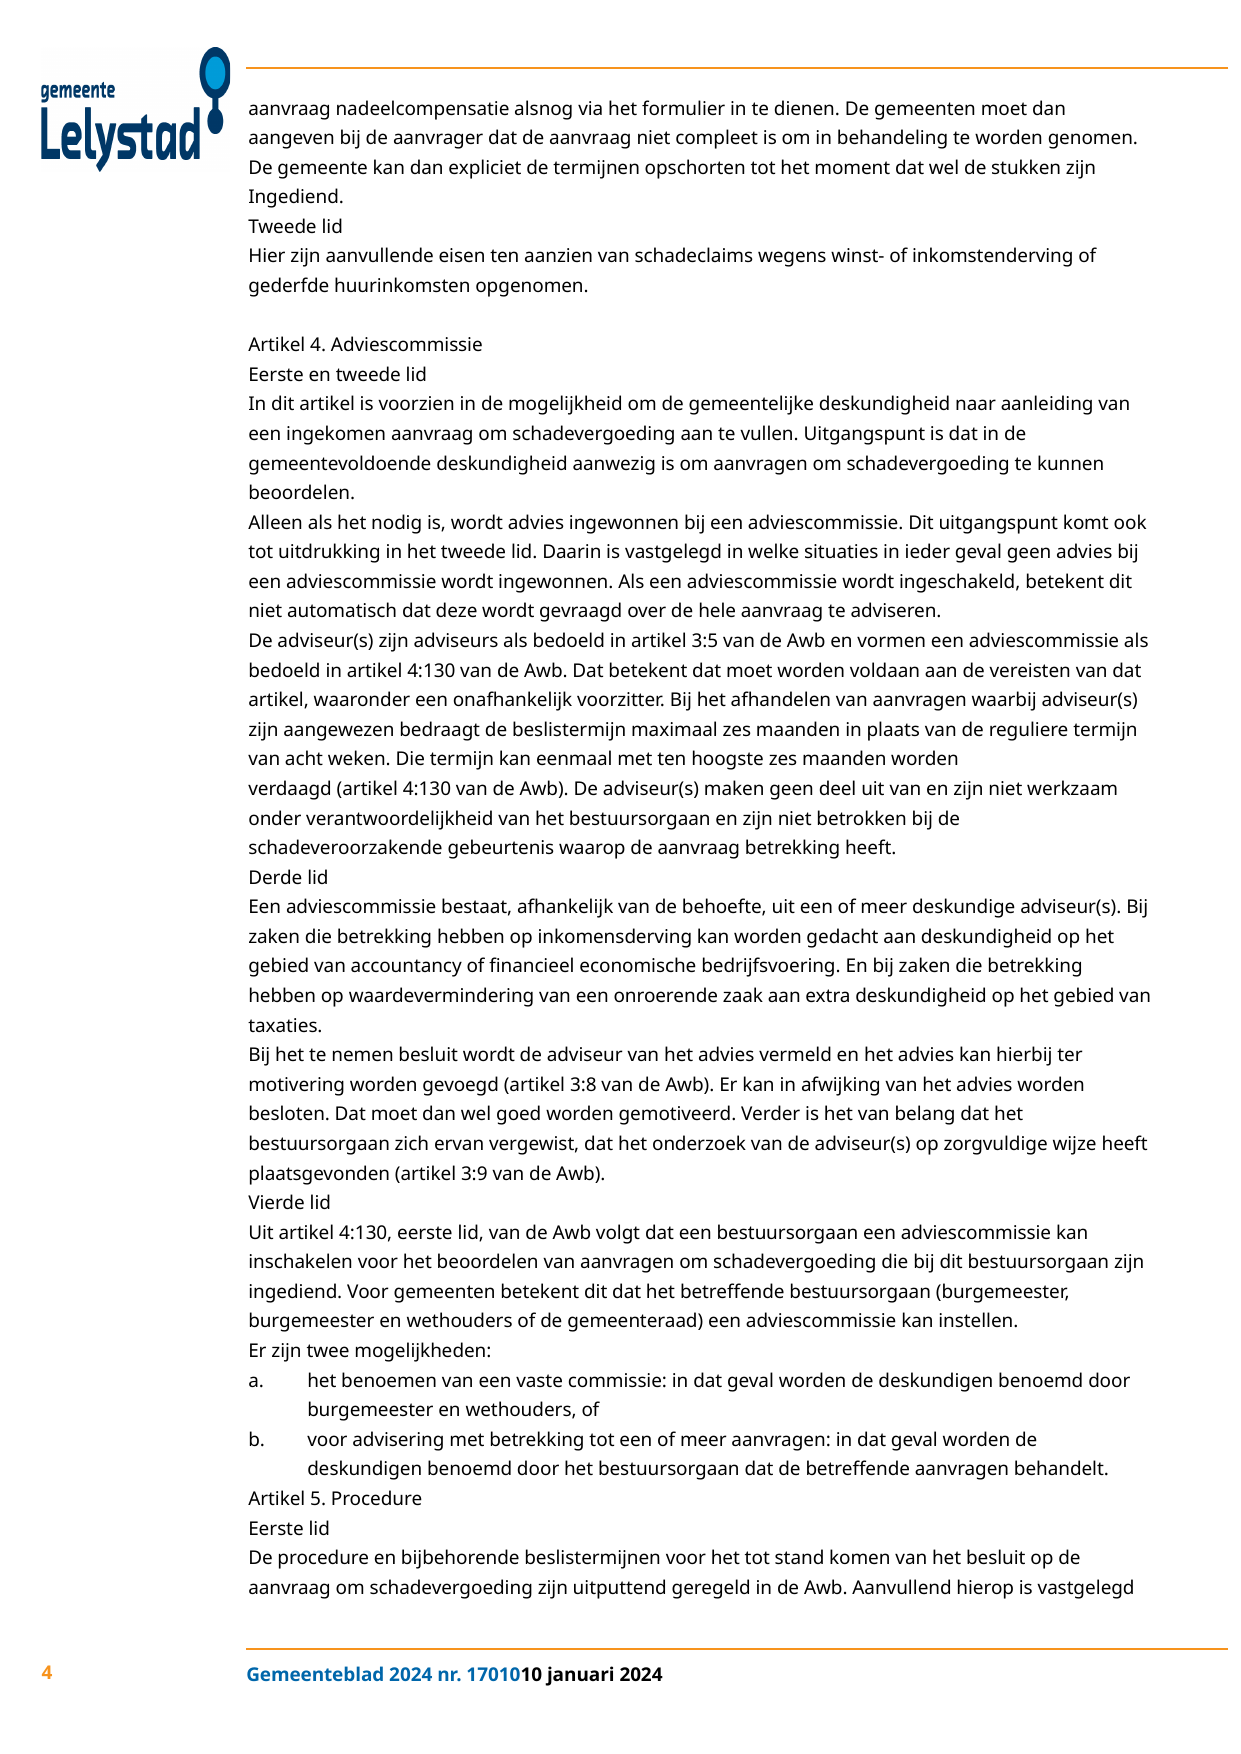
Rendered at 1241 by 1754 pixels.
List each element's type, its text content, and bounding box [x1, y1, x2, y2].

text Alleen als het nodig is, wordt advies ingewonnen bij een adviescommissie. Dit uitgangspunt komt ook tot uitdrukking in het tweede lid. Daarin is vastgelegd in welke situaties in ieder geval geen advies bij een adviescommissie wordt ingewonnen. Als een adviescommissie wordt ingeschakeld, betekent dit niet automatisch dat deze wordt gevraagd over de hele aanvraag te adviseren. [248, 509, 1152, 623]
text Er zijn twee mogelijkheden: [248, 1337, 1152, 1363]
list voor advisering met betrekking tot een of meer aanvragen: in dat geval worden de deskundigen benoemd door het bestuursorgaan dat de betreffende aanvragen behandelt. [248, 1426, 1152, 1481]
text Artikel 4. Adviescommissie [248, 331, 1152, 357]
text Hier zijn aanvullende eisen ten aanzien van schadeclaims wegens winst- of inkomstenderving of gederfde huurinkomsten opgenomen. [248, 243, 1152, 298]
text Eerste en tweede lid [248, 361, 1152, 387]
text Vierde lid [248, 1189, 1152, 1215]
text Bij het te nemen besluit wordt de adviseur van het advies vermeld en het advies kan hierbij ter motivering worden gevoegd (artikel 3:8 van de Awb). Er kan in afwijking van het advies worden besloten. Dat moet dan wel goed worden gemotiveerd. Verder is het van belang dat het bestuursorgaan zich ervan vergewist, dat het onderzoek van de adviseur(s) op zorgvuldige wijze heeft plaatsgevonden (artikel 3:9 van de Awb). [248, 1041, 1152, 1186]
text Artikel 5. Procedure [248, 1485, 1152, 1511]
text De gemeente kan dan expliciet de termijnen opschorten tot het moment dat wel de stukken zijn Ingediend. [248, 154, 1152, 209]
text In dit artikel is voorzien in de mogelijkheid om de gemeentelijke deskundigheid naar aanleiding van een ingekomen aanvraag om schadevergoeding aan te vullen. Uitgangspunt is dat in de gemeentevoldoende deskundigheid aanwezig is om aanvragen om schadevergoeding te kunnen beoordelen. [248, 391, 1152, 505]
text Eerste lid [248, 1515, 1152, 1541]
text Een adviescommissie bestaat, afhankelijk van de behoefte, uit een of meer deskundige adviseur(s). Bij zaken die betrekking hebben op inkomensderving kan worden gedacht aan deskundigheid op het gebied van accountancy of financieel economische bedrijfsvoering. En bij zaken die betrekking hebben op waardevermindering van een onroerende zaak aan extra deskundigheid op het gebied van taxaties. [248, 893, 1152, 1038]
text aanvraag nadeelcompensatie alsnog via het formulier in te dienen. De gemeenten moet dan aangeven bij de aanvrager dat de aanvraag niet compleet is om in behandeling te worden genomen. [248, 95, 1152, 150]
text De adviseur(s) zijn adviseurs als bedoeld in artikel 3:5 van de Awb en vormen een adviescommissie als bedoeld in artikel 4:130 van de Awb. Dat betekent dat moet worden voldaan aan de vereisten van dat artikel, waaronder een onafhankelijk voorzitter. Bij het afhandelen van aanvragen waarbij adviseur(s) zijn aangewezen bedraagt de beslistermijn maximaal zes maanden in plaats van de reguliere termijn van acht weken. Die termijn kan eenmaal met ten hoogste zes maanden worden [248, 627, 1152, 771]
text Derde lid [248, 864, 1152, 890]
text De procedure en bijbehorende beslistermijnen voor het tot stand komen van het besluit op de aanvraag om schadevergoeding zijn uitputtend geregeld in de Awb. Aanvullend hierop is vastgelegd [248, 1544, 1152, 1600]
text verdaagd (artikel 4:130 van de Awb). De adviseur(s) maken geen deel uit van en zijn niet werkzaam onder verantwoordelijkheid van het bestuursorgaan en zijn niet betrokken bij de schadeveroorzakende gebeurtenis waarop de aanvraag betrekking heeft. [248, 775, 1152, 860]
picture [41, 47, 231, 172]
text Tweede lid [248, 213, 1152, 239]
text Uit artikel 4:130, eerste lid, van de Awb volgt dat een bestuursorgaan een adviescommissie kan inschakelen voor het beoordelen van aanvragen om schadevergoeding die bij dit bestuursorgaan zijn ingediend. Voor gemeenten betekent dit dat het betreffende bestuursorgaan (burgemeester, burgemeester en wethouders of de gemeenteraad) een adviescommissie kan instellen. [248, 1219, 1152, 1333]
list het benoemen van een vaste commissie: in dat geval worden de deskundigen benoemd door burgemeester en wethouders, of [248, 1367, 1152, 1422]
